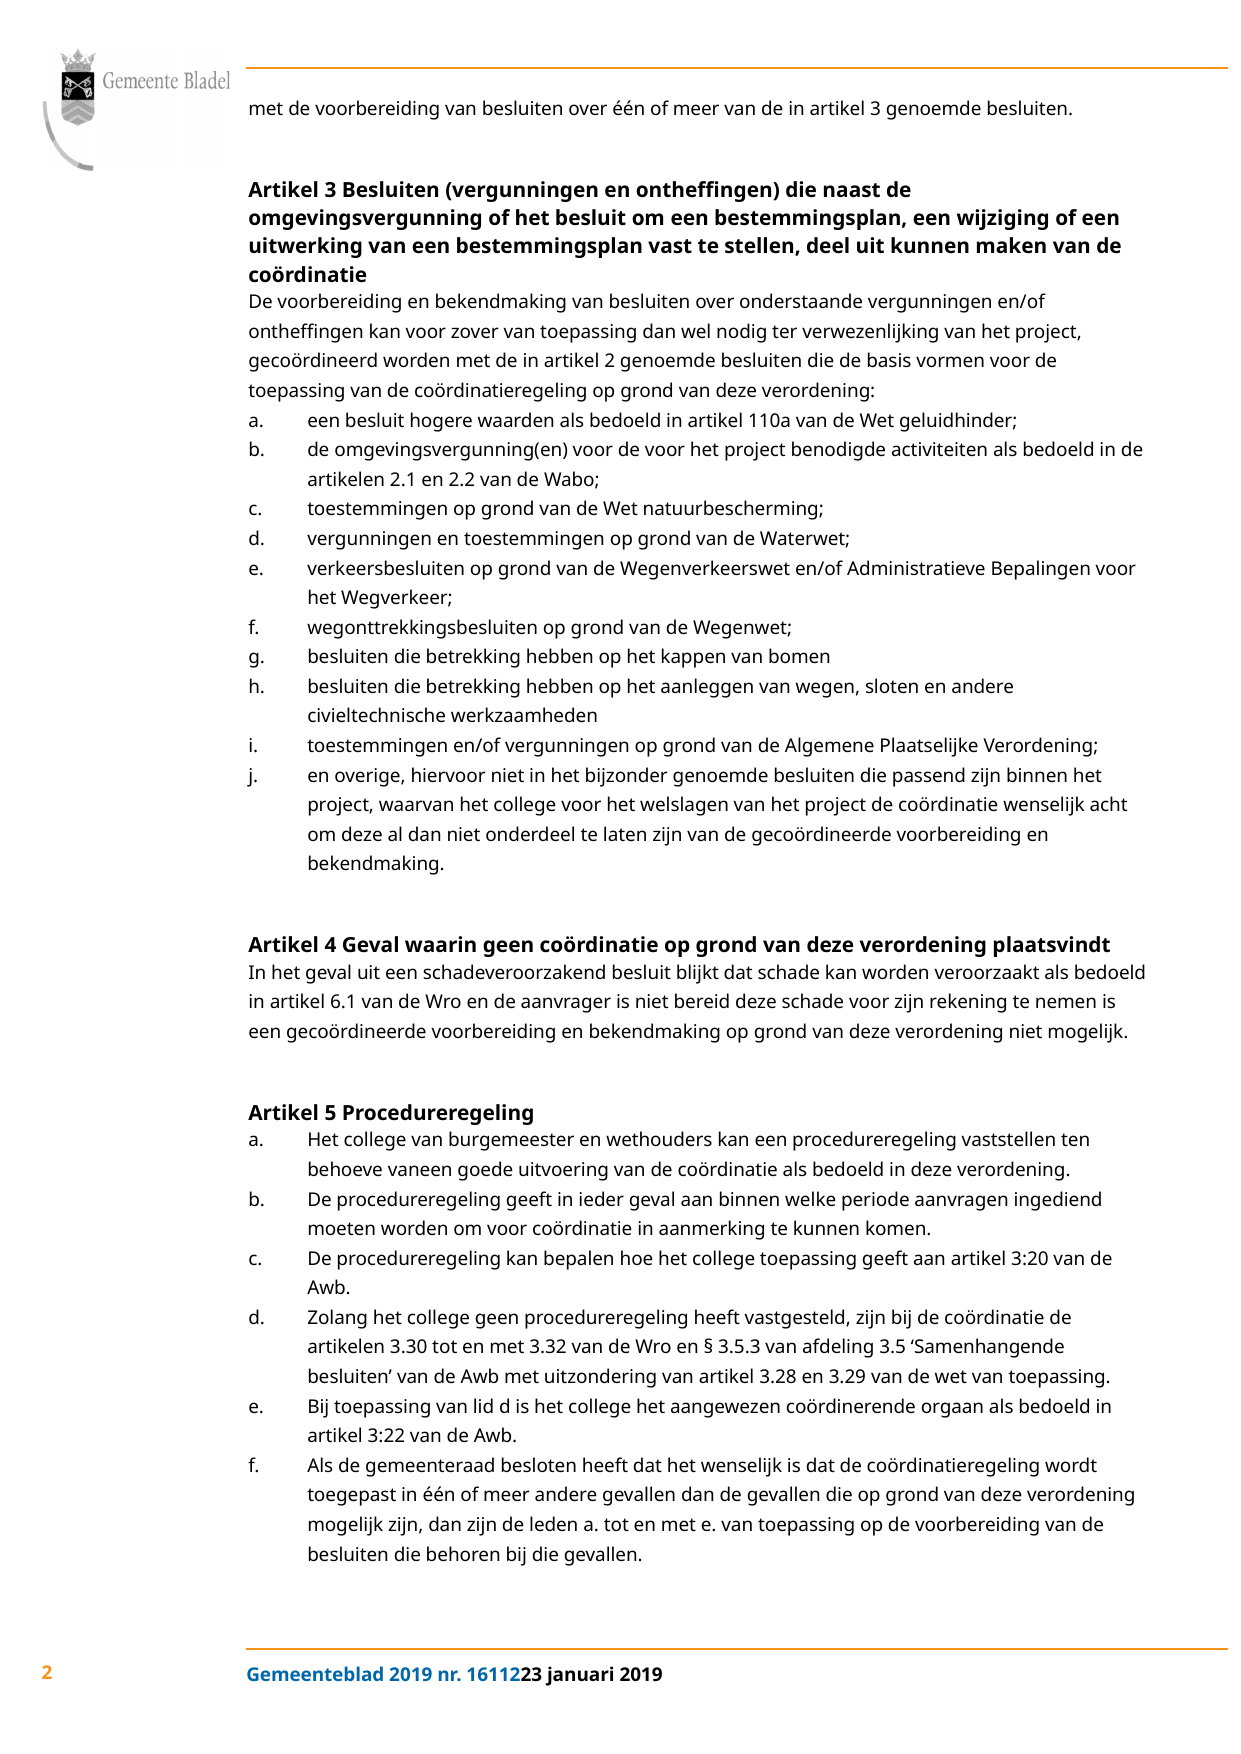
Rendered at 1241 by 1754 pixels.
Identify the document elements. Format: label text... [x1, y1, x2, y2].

text Artikel 3 Besluiten (vergunningen en ontheffingen) die naast de omgevingsvergunning of het besluit om een bestemmingsplan, een wijziging of een uitwerking van een bestemmingsplan vast te stellen, deel uit kunnen maken van de coördinatie [248, 175, 1152, 288]
list Als de gemeenteraad besloten heeft dat het wenselijk is dat de coördinatieregeling wordt toegepast in één of meer andere gevallen dan de gevallen die op grond van deze verordening mogelijk zijn, dan zijn de leden a. tot en met e. van toepassing op de voorbereiding van de besluiten die behoren bij die gevallen. [248, 1452, 1152, 1567]
list Bij toepassing van lid d is het college het aangewezen coördinerende orgaan als bedoeld in artikel 3:22 van de Awb. [248, 1393, 1152, 1448]
list De procedureregeling geeft in ieder geval aan binnen welke periode aanvragen ingediend moeten worden om voor coördinatie in aanmerking te kunnen komen. [248, 1186, 1152, 1241]
list de omgevingsvergunning(en) voor de voor het project benodigde activiteiten als bedoeld in de artikelen 2.1 en 2.2 van de Wabo; [248, 436, 1152, 492]
list Het college van burgemeester en wethouders kan een procedureregeling vaststellen ten behoeve vaneen goede uitvoering van de coördinatie als bedoeld in deze verordening. [248, 1127, 1152, 1182]
text In het geval uit een schadeveroorzakend besluit blijkt dat schade kan worden veroorzaakt als bedoeld in artikel 6.1 van de Wro en de aanvrager is niet bereid deze schade voor zijn rekening te nemen is een gecoördineerde voorbereiding en bekendmaking op grond van deze verordening niet mogelijk. [248, 959, 1152, 1044]
text Artikel 4 Geval waarin geen coördinatie op grond van deze verordening plaatsvindt [248, 931, 1152, 959]
list vergunningen en toestemmingen op grond van de Waterwet; [248, 525, 1152, 551]
list en overige, hiervoor niet in het bijzonder genoemde besluiten die passend zijn binnen het project, waarvan het college voor het welslagen van het project de coördinatie wenselijk acht om deze al dan niet onderdeel te laten zijn van de gecoördineerde voorbereiding en bekendmaking. [248, 762, 1152, 876]
list besluiten die betrekking hebben op het aanleggen van wegen, sloten en andere civieltechnische werkzaamheden [248, 673, 1152, 728]
list Zolang het college geen procedureregeling heeft vastgesteld, zijn bij de coördinatie de artikelen 3.30 tot en met 3.32 van de Wro en § 3.5.3 van afdeling 3.5 ‘Samenhangende besluiten’ van de Awb met uitzondering van artikel 3.28 en 3.29 van de wet van toepassing. [248, 1304, 1152, 1389]
list wegonttrekkingsbesluiten op grond van de Wegenwet; [248, 614, 1152, 640]
text De voorbereiding en bekendmaking van besluiten over onderstaande vergunningen en/of ontheffingen kan voor zover van toepassing dan wel nodig ter verwezenlijking van het project, gecoördineerd worden met de in artikel 2 genoemde besluiten die de basis vormen voor de toepassing van de coördinatieregeling op grond van deze verordening: [248, 288, 1152, 403]
text Artikel 5 Procedureregeling [248, 1098, 1152, 1127]
text met de voorbereiding van besluiten over één of meer van de in artikel 3 genoemde besluiten. [248, 95, 1152, 121]
list besluiten die betrekking hebben op het kappen van bomen [248, 643, 1152, 669]
picture [41, 47, 231, 172]
list toestemmingen op grond van de Wet natuurbescherming; [248, 496, 1152, 521]
list De procedureregeling kan bepalen hoe het college toepassing geeft aan artikel 3:20 van de Awb. [248, 1245, 1152, 1300]
list een besluit hogere waarden als bedoeld in artikel 110a van de Wet geluidhinder; [248, 407, 1152, 433]
list verkeersbesluiten op grond van de Wegenverkeerswet en/of Administratieve Bepalingen voor het Wegverkeer; [248, 555, 1152, 610]
list toestemmingen en/of vergunningen op grond van de Algemene Plaatselijke Verordening; [248, 732, 1152, 758]
